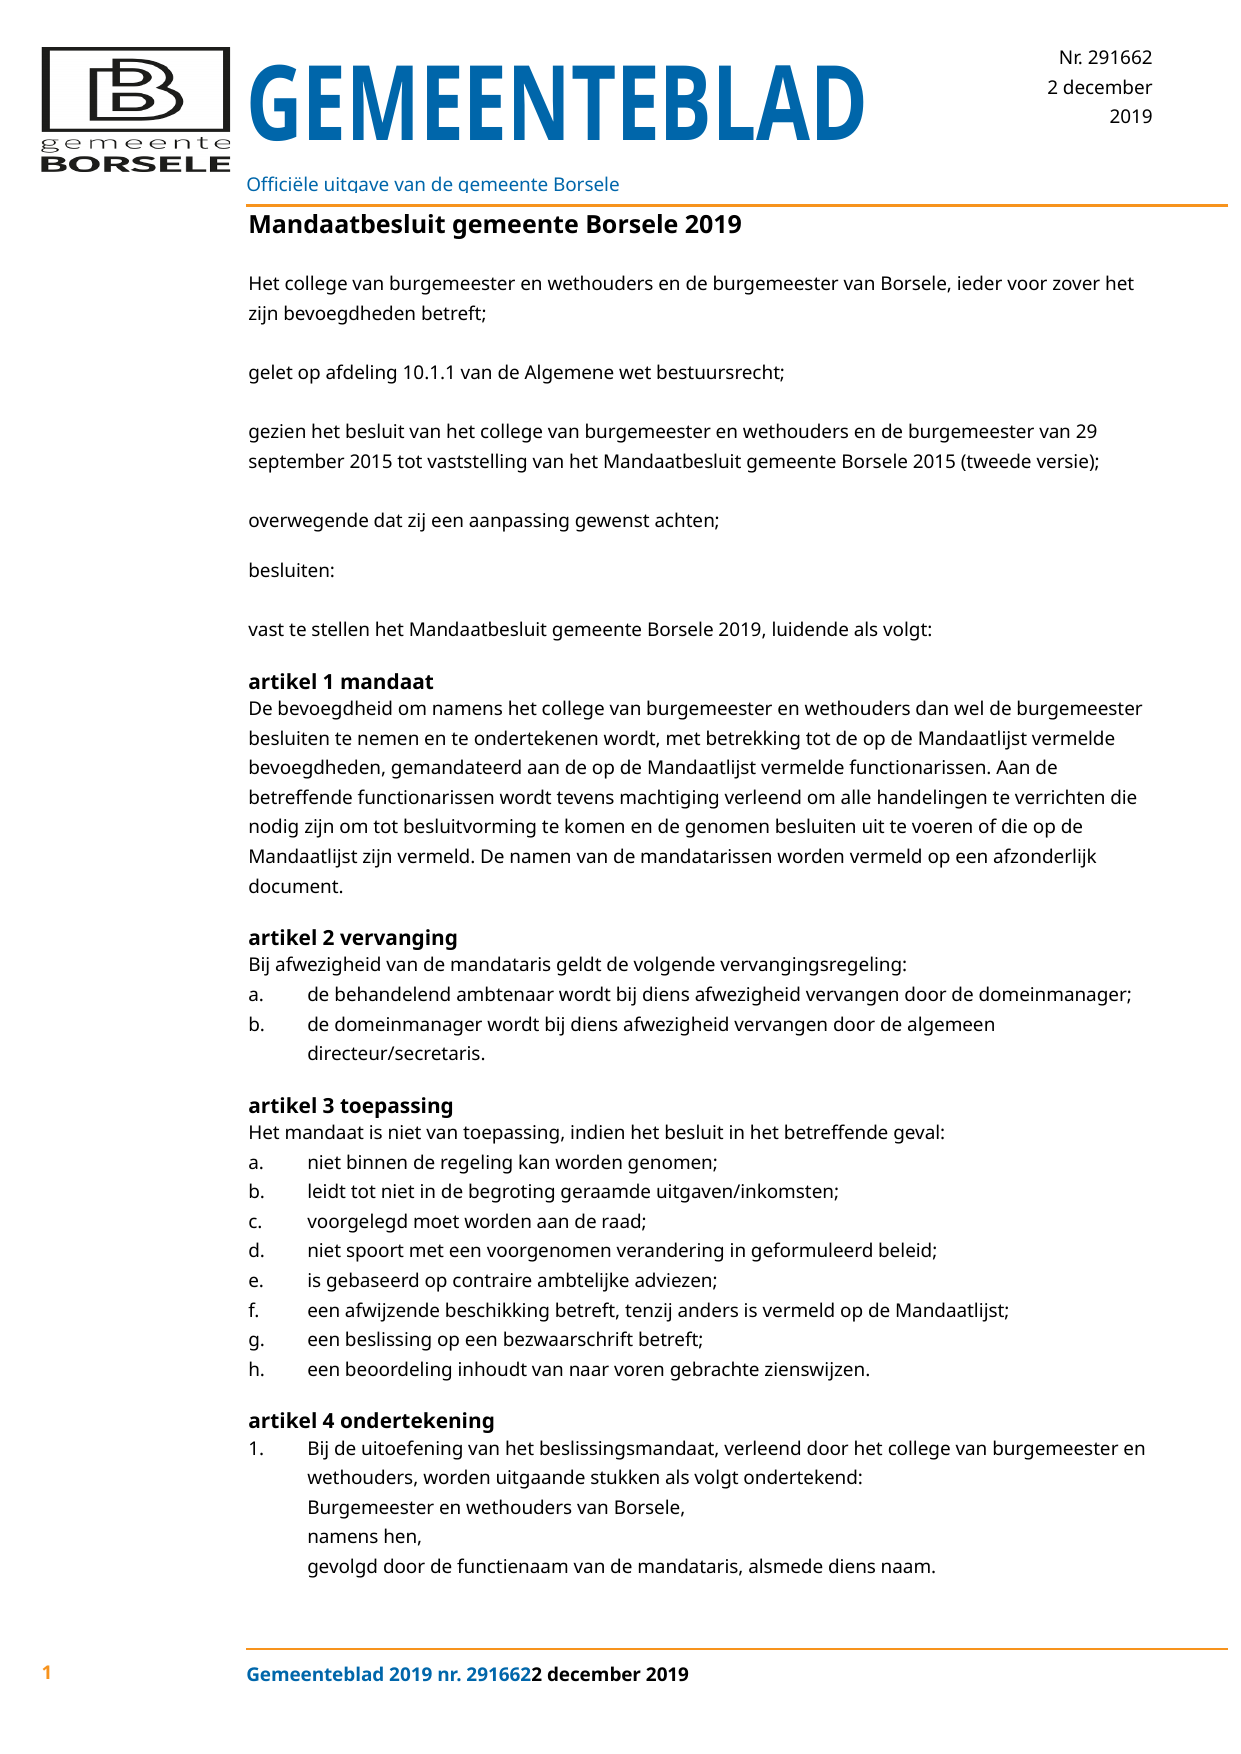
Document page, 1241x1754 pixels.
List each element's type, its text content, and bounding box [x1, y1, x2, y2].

text Het college van burgemeester en wethouders en de burgemeester van Borsele, ieder voor zover het zijn bevoegdheden betreft; [248, 270, 1152, 326]
text vast te stellen het Mandaatbesluit gemeente Borsele 2019, luidende als volgt: [248, 616, 1152, 642]
text Mandaatbesluit gemeente Borsele 2019 [248, 207, 1152, 241]
list is gebaseerd op contraire ambtelijke adviezen; [248, 1267, 1152, 1293]
text overwegende dat zij een aanpassing gewenst achten; [248, 507, 1152, 533]
list namens hen, [248, 1523, 1152, 1549]
text gezien het besluit van het college van burgemeester en wethouders en de burgemeester van 29 september 2015 tot vaststelling van het Mandaatbesluit gemeente Borsele 2015 (tweede versie); [248, 418, 1152, 473]
text besluiten: [248, 557, 1152, 583]
text Het mandaat is niet van toepassing, indien het besluit in het betreffende geval: [248, 1119, 1152, 1145]
list leidt tot niet in de begroting geraamde uitgaven/inkomsten; [248, 1178, 1152, 1204]
list de domeinmanager wordt bij diens afwezigheid vervangen door de algemeen directeur/secretaris. [248, 1011, 1152, 1066]
text artikel 4 ondertekening [248, 1406, 1152, 1435]
list niet binnen de regeling kan worden genomen; [248, 1149, 1152, 1174]
list niet spoort met een voorgenomen verandering in geformuleerd beleid; [248, 1238, 1152, 1263]
list een beslissing op een bezwaarschrift betreft; [248, 1326, 1152, 1352]
picture [41, 47, 231, 172]
text gelet op afdeling 10.1.1 van de Algemene wet bestuursrecht; [248, 359, 1152, 385]
list gevolgd door de functienaam van de mandataris, alsmede diens naam. [248, 1553, 1152, 1579]
list Bij de uitoefening van het beslissingsmandaat, verleend door het college van burgemeester en wethouders, worden uitgaande stukken als volgt ondertekend: [248, 1435, 1152, 1490]
list een afwijzende beschikking betreft, tenzij anders is vermeld op de Mandaatlijst; [248, 1297, 1152, 1322]
text artikel 3 toepassing [248, 1091, 1152, 1119]
text De bevoegdheid om namens het college van burgemeester en wethouders dan wel de burgemeester besluiten te nemen en te ondertekenen wordt, met betrekking tot de op de Mandaatlijst vermelde bevoegdheden, gemandateerd aan de op de Mandaatlijst vermelde functionarissen. Aan de betreffende functionarissen wordt tevens machtiging verleend om alle handelingen te verrichten die nodig zijn om tot besluitvorming te komen en de genomen besluiten uit te voeren of die op de Mandaatlijst zijn vermeld. De namen van de mandatarissen worden vermeld op een afzonderlijk document. [248, 695, 1152, 898]
list voorgelegd moet worden aan de raad; [248, 1208, 1152, 1234]
list Burgemeester en wethouders van Borsele, [248, 1494, 1152, 1520]
text artikel 2 vervanging [248, 923, 1152, 952]
list de behandelend ambtenaar wordt bij diens afwezigheid vervangen door de domeinmanager; [248, 981, 1152, 1007]
text artikel 1 mandaat [248, 667, 1152, 695]
text Bij afwezigheid van de mandataris geldt de volgende vervangingsregeling: [248, 952, 1152, 977]
list een beoordeling inhoudt van naar voren gebrachte zienswijzen. [248, 1356, 1152, 1382]
